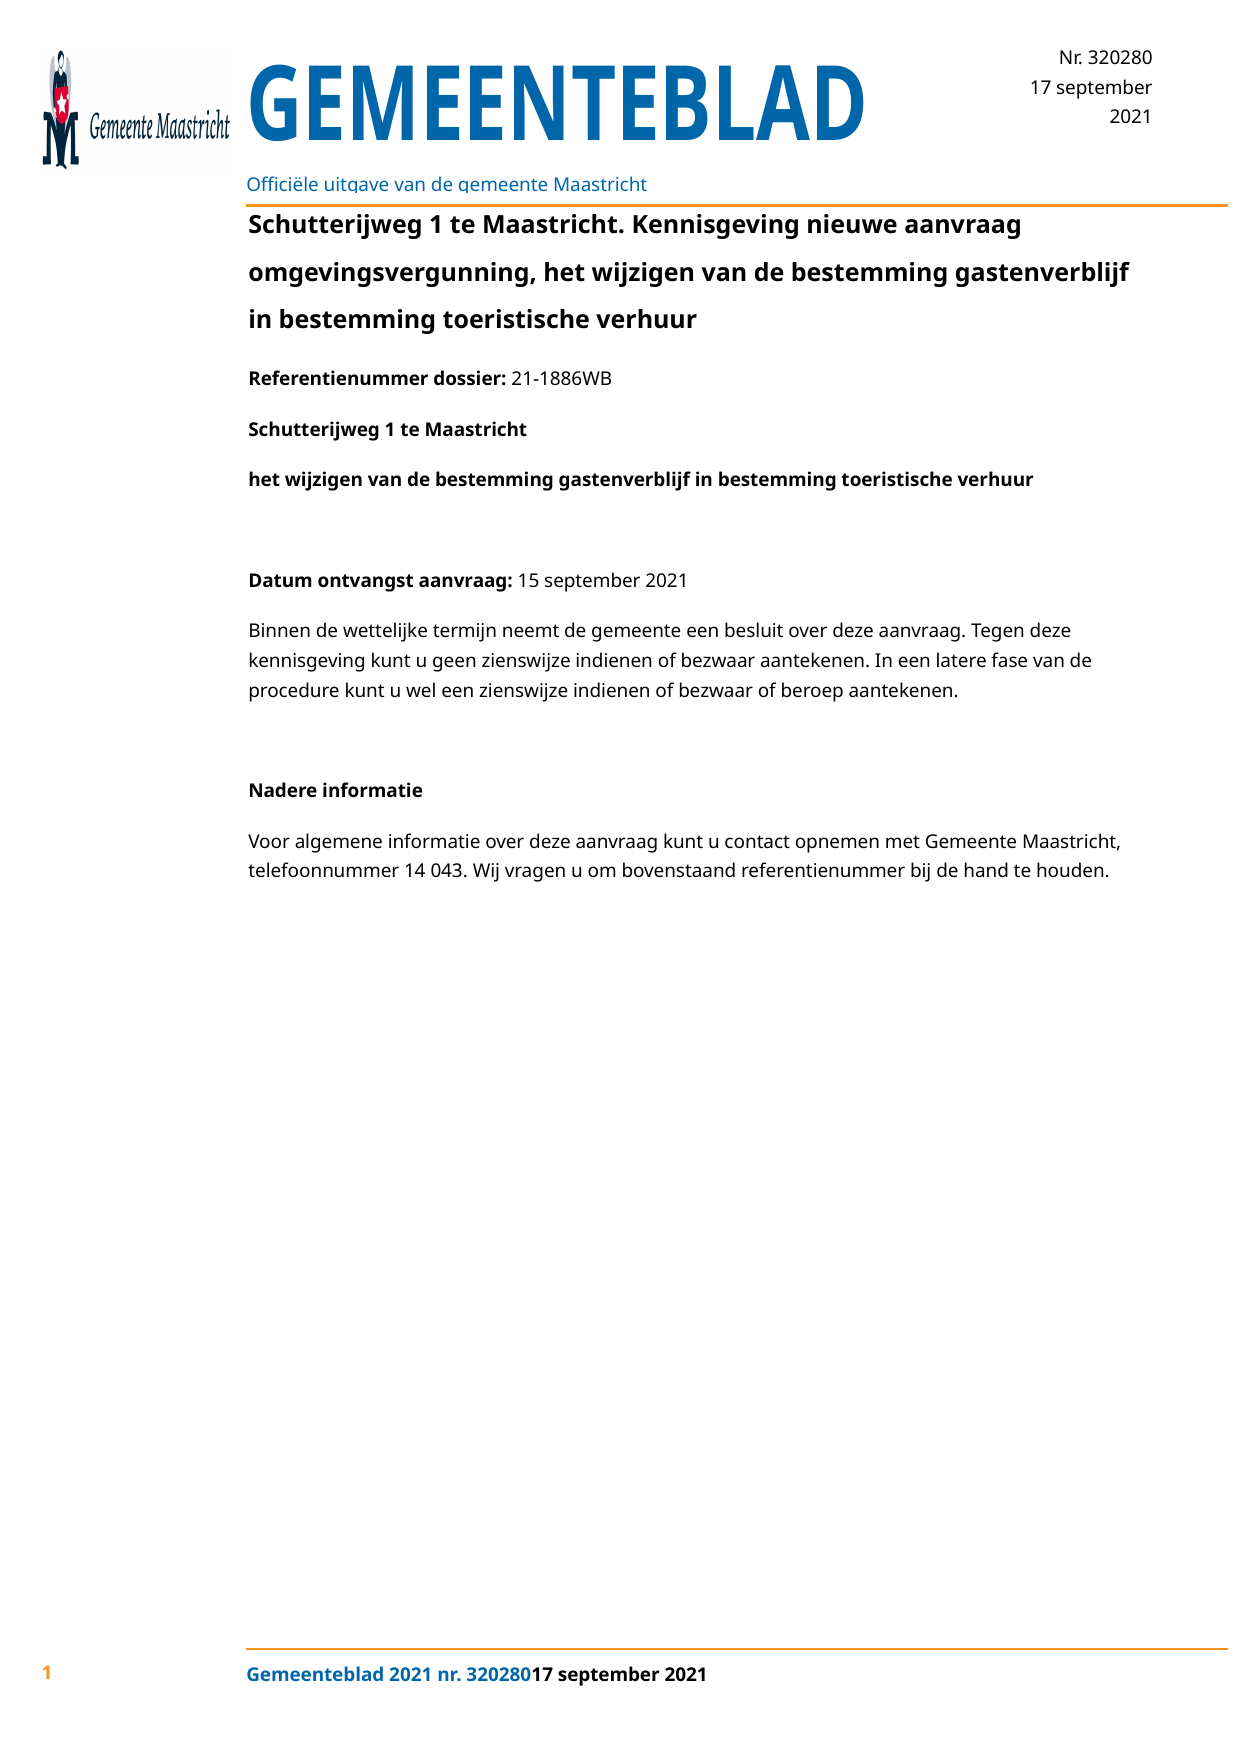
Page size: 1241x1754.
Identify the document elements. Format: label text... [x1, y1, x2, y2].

text Schutterijweg 1 te Maastricht. Kennisgeving nieuwe aanvraag omgevingsvergunning, het wijzigen van de bestemming gastenverblijf in bestemming toeristische verhuur [248, 207, 1152, 336]
text Voor algemene informatie over deze aanvraag kunt u contact opnemen met Gemeente Maastricht, telefoonnummer 14 043. Wij vragen u om bovenstaand referentienummer bij de hand te houden. [248, 828, 1152, 883]
picture [41, 47, 231, 172]
text Datum ontvangst aanvraag: 15 september 2021 [248, 567, 1152, 593]
text Referentienummer dossier: 21-1886WB [248, 366, 1152, 391]
text Schutterijweg 1 te Maastricht [248, 416, 1152, 442]
text Nadere informatie [248, 778, 1152, 803]
text het wijzigen van de bestemming gastenverblijf in bestemming toeristische verhuur [248, 466, 1152, 492]
text Binnen de wettelijke termijn neemt de gemeente een besluit over deze aanvraag. Tegen deze kennisgeving kunt u geen zienswijze indienen of bezwaar aantekenen. In een latere fase van de procedure kunt u wel een zienswijze indienen of bezwaar of beroep aantekenen. [248, 618, 1152, 702]
